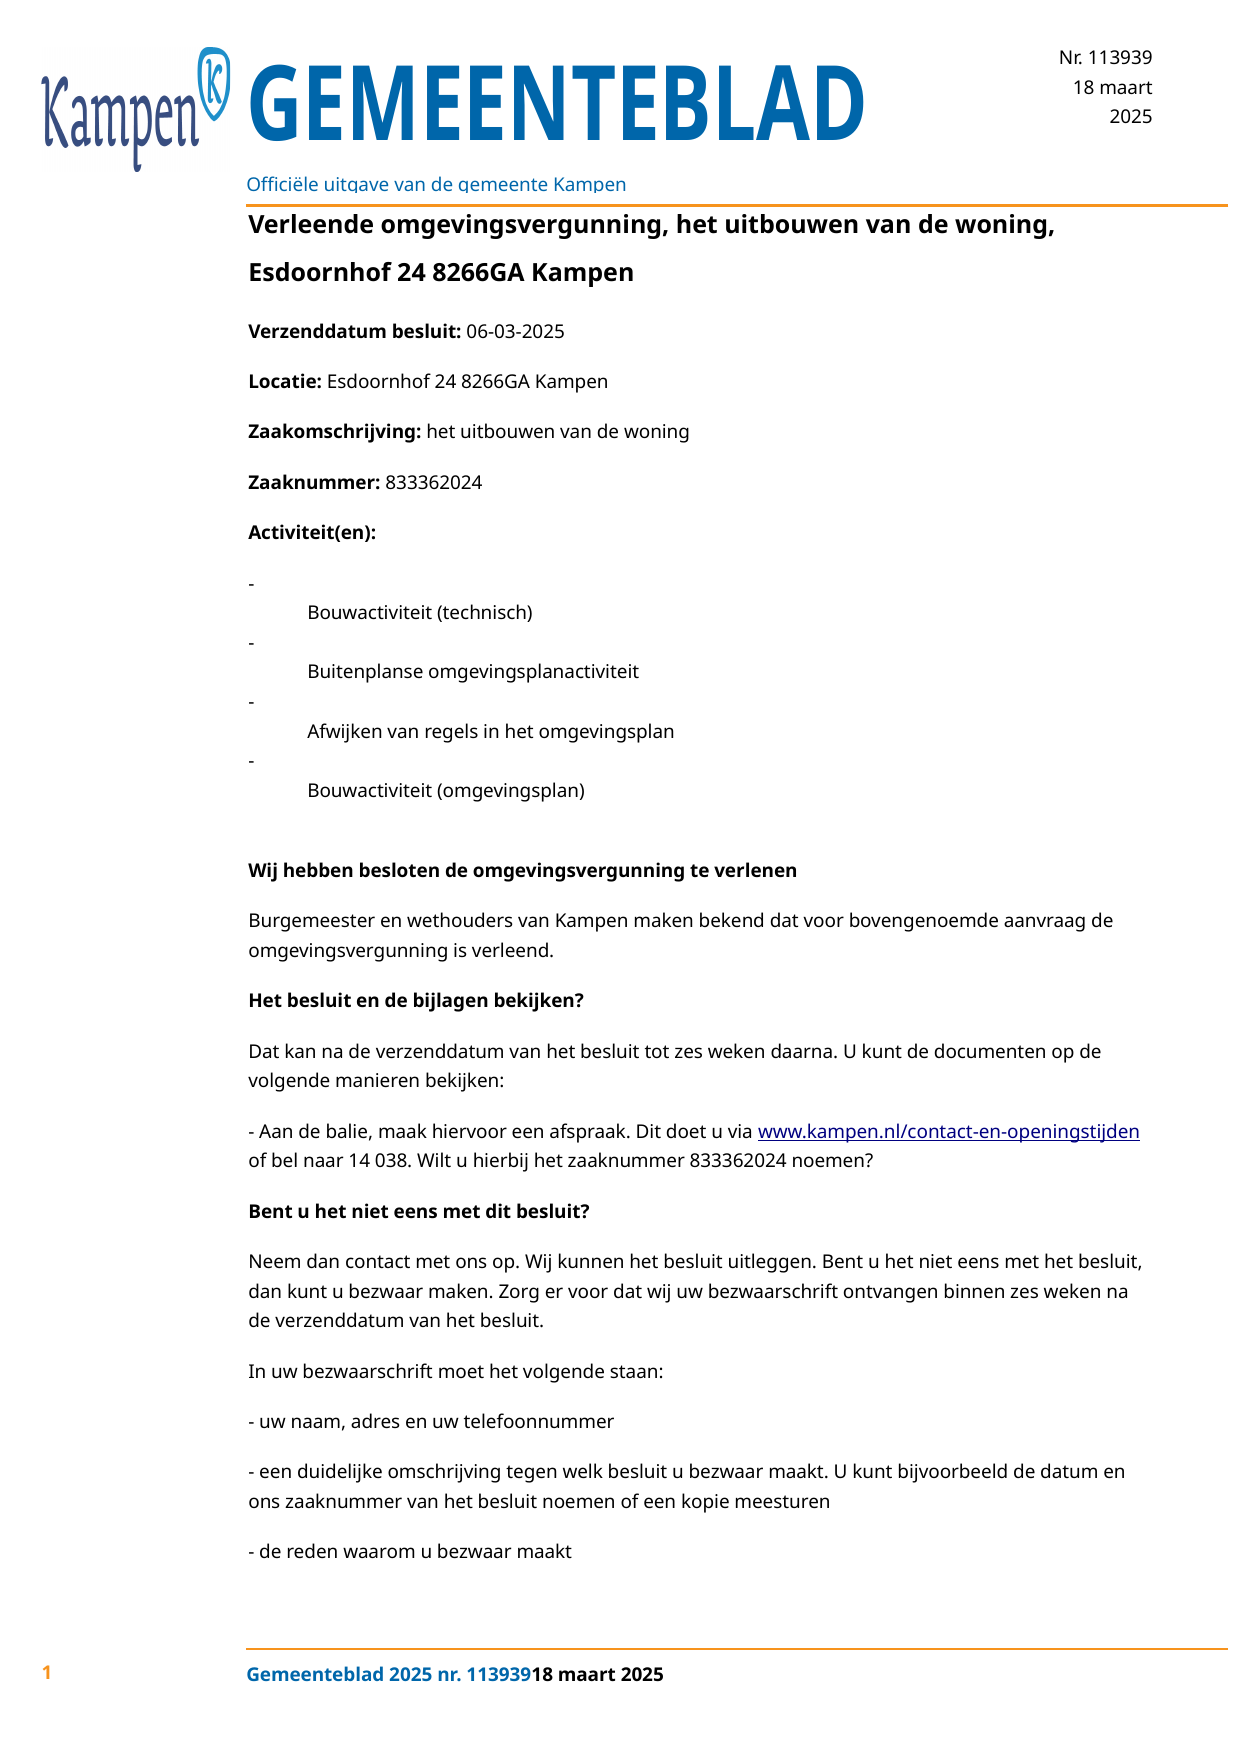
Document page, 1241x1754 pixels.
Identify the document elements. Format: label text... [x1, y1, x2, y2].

list Bouwactiviteit (technisch) [248, 599, 1152, 625]
text In uw bezwaarschrift moet het volgende staan: [248, 1358, 1152, 1384]
text Zaaknummer: 833362024 [248, 469, 1152, 495]
text Activiteit(en): [248, 519, 1152, 545]
list Buitenplanse omgevingsplanactiviteit [248, 659, 1152, 684]
list Bouwactiviteit (omgevingsplan) [248, 777, 1152, 803]
text Locatie: Esdoornhof 24 8266GA Kampen [248, 368, 1152, 394]
text - uw naam, adres en uw telefoonnummer [248, 1408, 1152, 1434]
text Neem dan contact met ons op. Wij kunnen het besluit uitleggen. Bent u het niet eens met het besluit, dan kunt u bezwaar maken. Zorg er voor dat wij uw bezwaarschrift ontvangen binnen zes weken na de verzenddatum van het besluit. [248, 1248, 1152, 1333]
picture [41, 47, 231, 172]
text - de reden waarom u bezwaar maakt [248, 1539, 1152, 1564]
text Burgemeester en wethouders van Kampen maken bekend dat voor bovengenoemde aanvraag de omgevingsvergunning is verleend. [248, 907, 1152, 963]
text Verzenddatum besluit: 06-03-2025 [248, 318, 1152, 344]
text Dat kan na de verzenddatum van het besluit tot zes weken daarna. U kunt de documenten op de volgende manieren bekijken: [248, 1038, 1152, 1093]
text - Aan de balie, maak hiervoor een afspraak. Dit doet u via www.kampen.nl/contact-en-openingstijden of bel naar 14 038. Wilt u hierbij het zaaknummer 833362024 noemen? [248, 1118, 1152, 1173]
text Verleende omgevingsvergunning, het uitbouwen van de woning, Esdoornhof 24 8266GA Kampen [248, 207, 1152, 288]
list Afwijken van regels in het omgevingsplan [248, 718, 1152, 744]
text - een duidelijke omschrijving tegen welk besluit u bezwaar maakt. U kunt bijvoorbeeld de datum en ons zaaknummer van het besluit noemen of een kopie meesturen [248, 1459, 1152, 1514]
text Bent u het niet eens met dit besluit? [248, 1198, 1152, 1224]
text Wij hebben besloten de omgevingsvergunning te verlenen [248, 857, 1152, 883]
text Zaakomschrijving: het uitbouwen van de woning [248, 419, 1152, 444]
text Het besluit en de bijlagen bekijken? [248, 987, 1152, 1013]
